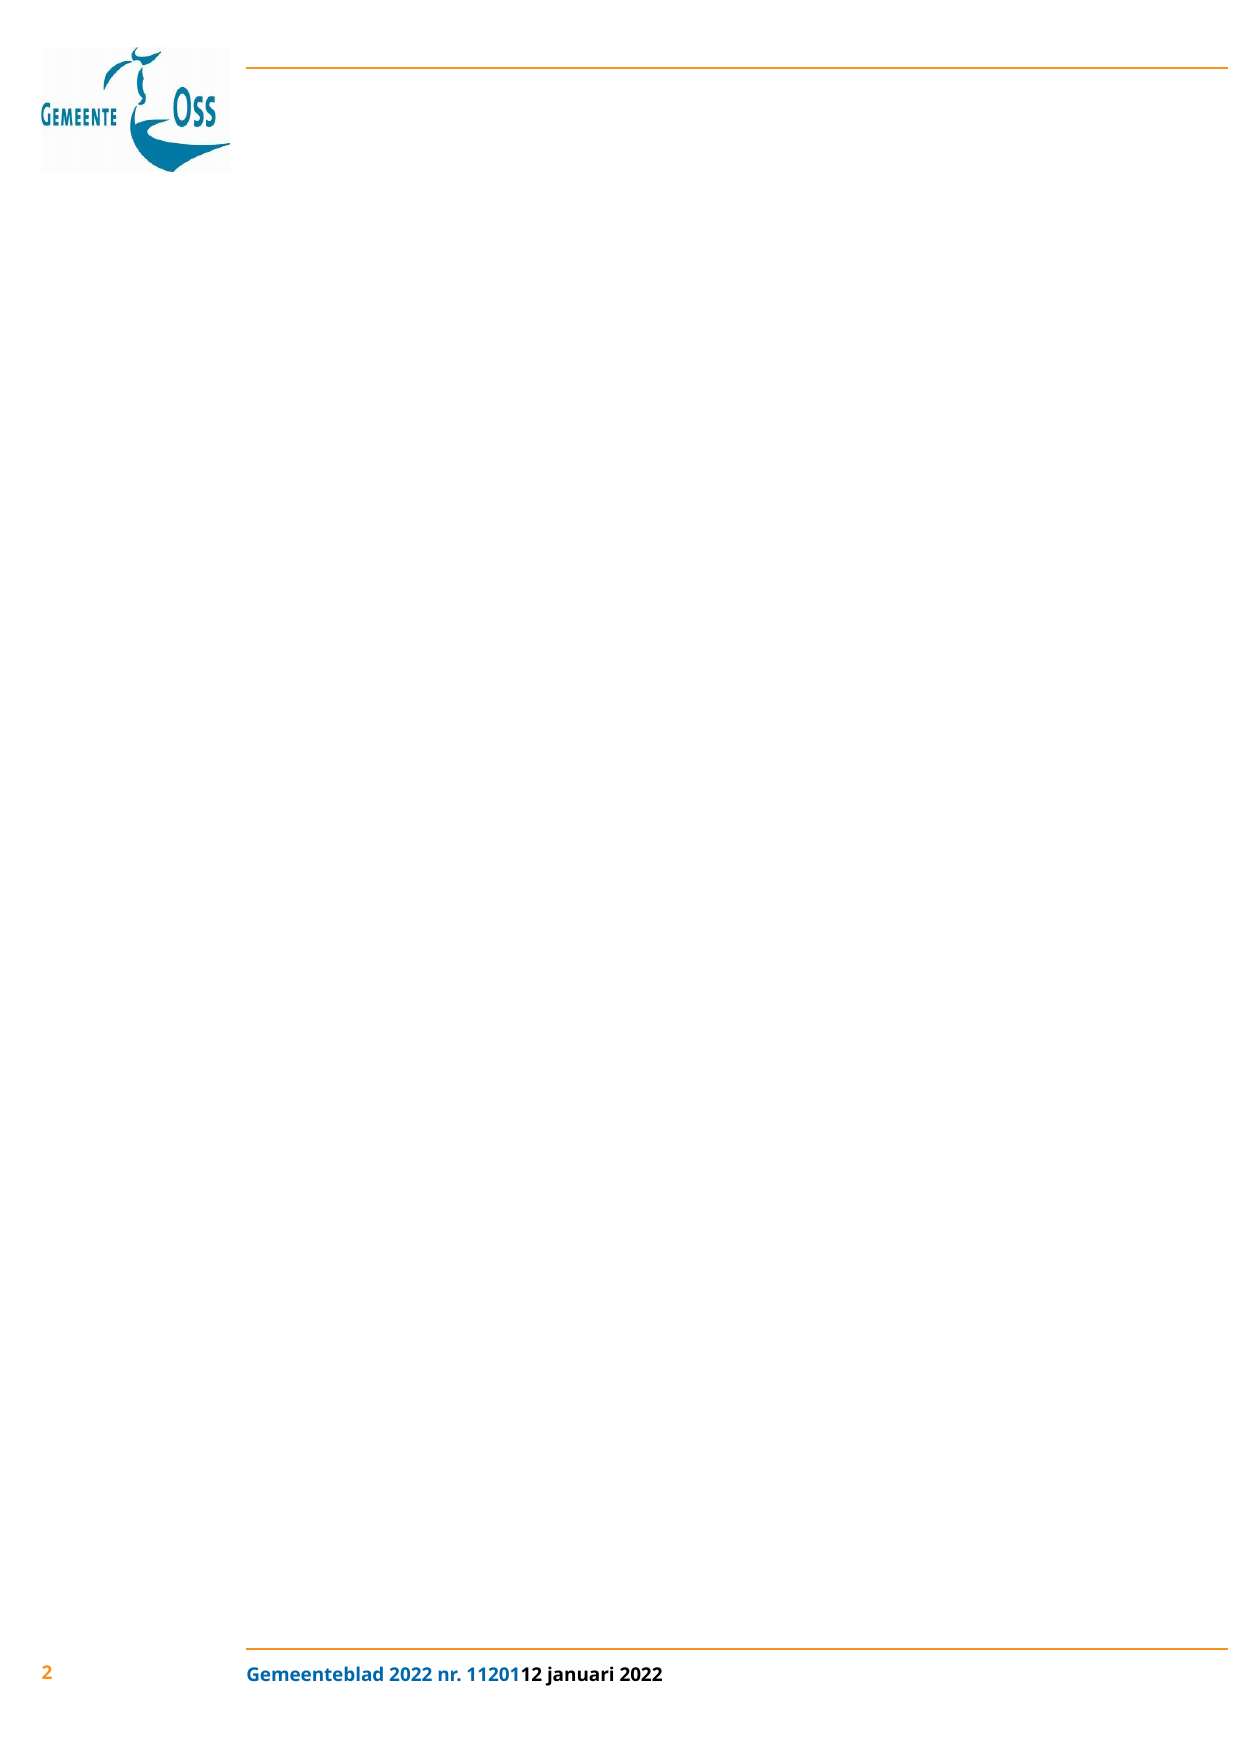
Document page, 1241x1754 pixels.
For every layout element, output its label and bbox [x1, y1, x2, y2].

picture [41, 47, 231, 172]
